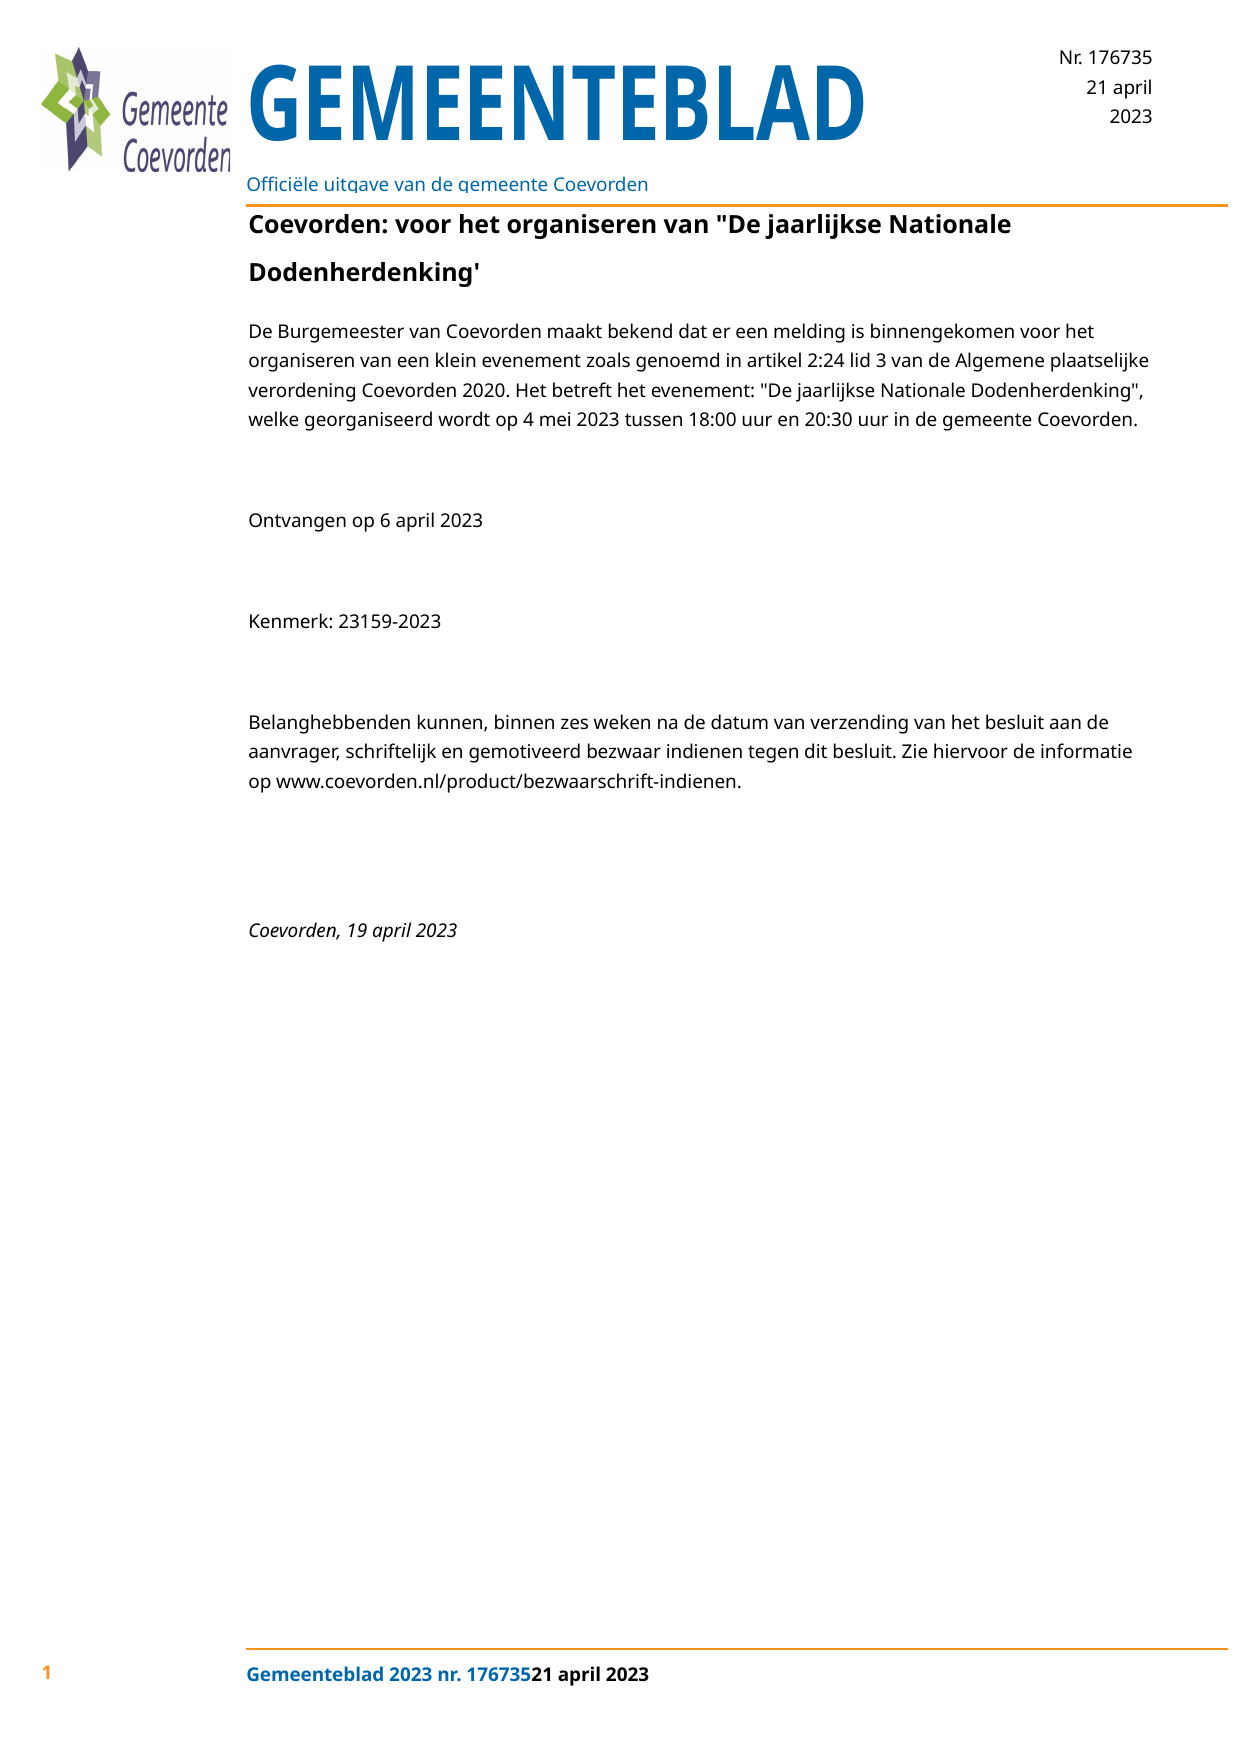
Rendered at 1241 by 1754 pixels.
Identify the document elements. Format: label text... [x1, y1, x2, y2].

text Coevorden, 19 april 2023 [248, 917, 1152, 943]
picture [41, 47, 231, 172]
text Belanghebbenden kunnen, binnen zes weken na de datum van verzending van het besluit aan de aanvrager, schriftelijk en gemotiveerd bezwaar indienen tegen dit besluit. Zie hiervoor de informatie op www.coevorden.nl/product/bezwaarschrift-indienen. [248, 709, 1152, 794]
text Kenmerk: 23159-2023 [248, 608, 1152, 634]
text Ontvangen op 6 april 2023 [248, 507, 1152, 533]
text Coevorden: voor het organiseren van "De jaarlijkse Nationale Dodenherdenking' [248, 207, 1152, 288]
text De Burgemeester van Coevorden maakt bekend dat er een melding is binnengekomen voor het organiseren van een klein evenement zoals genoemd in artikel 2:24 lid 3 van de Algemene plaatselijke verordening Coevorden 2020. Het betreft het evenement: "De jaarlijkse Nationale Dodenherdenking", welke georganiseerd wordt op 4 mei 2023 tussen 18:00 uur en 20:30 uur in de gemeente Coevorden. [248, 318, 1152, 432]
